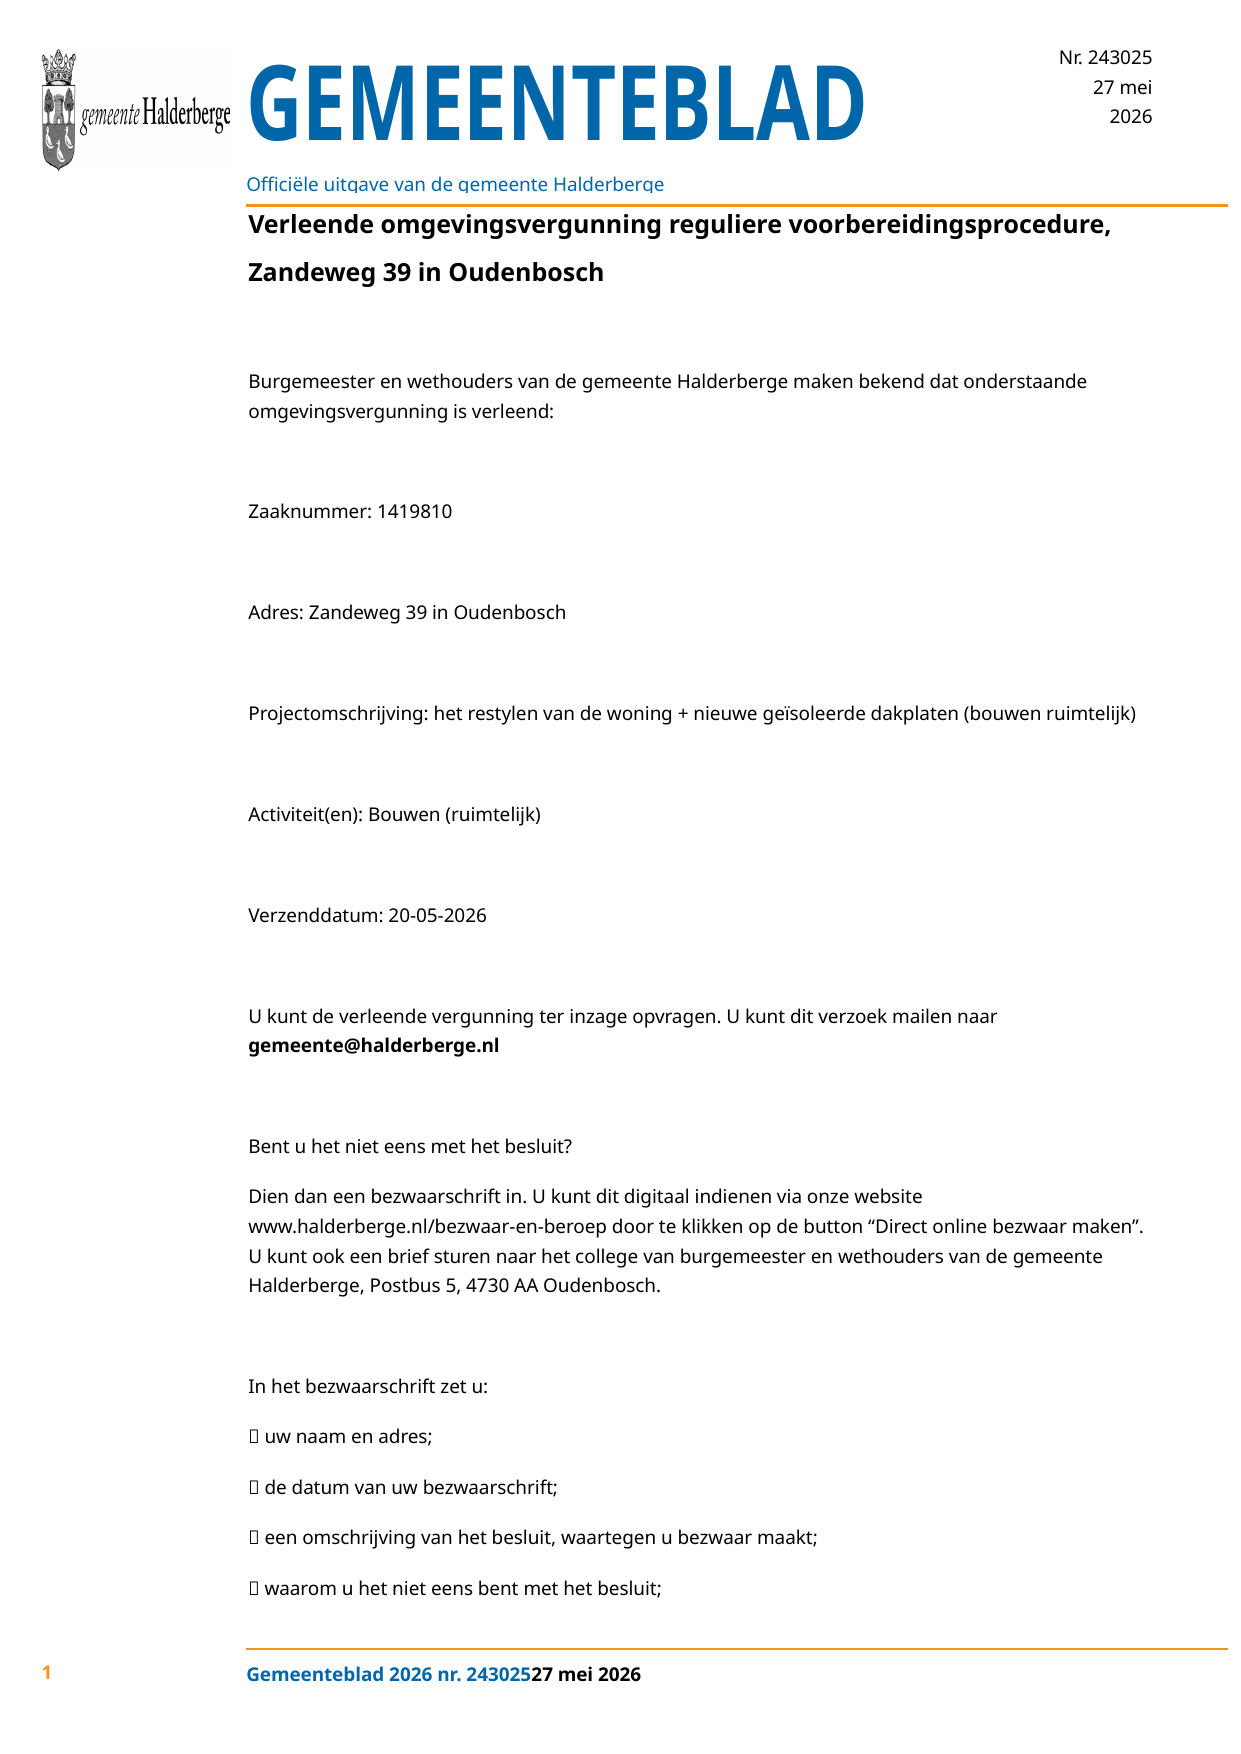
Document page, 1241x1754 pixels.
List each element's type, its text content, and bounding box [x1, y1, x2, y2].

text U kunt de verleende vergunning ter inzage opvragen. U kunt dit verzoek mailen naar gemeente@halderberge.nl [248, 1003, 1152, 1058]
text In het bezwaarschrift zet u: [248, 1373, 1152, 1399]
picture [41, 47, 231, 172]
text  uw naam en adres; [248, 1424, 1152, 1449]
text Verleende omgevingsvergunning reguliere voorbereidingsprocedure, Zandeweg 39 in Oudenbosch [248, 207, 1152, 288]
text  de datum van uw bezwaarschrift; [248, 1474, 1152, 1500]
text Zaaknummer: 1419810 [248, 499, 1152, 524]
text Burgemeester en wethouders van de gemeente Halderberge maken bekend dat onderstaande omgevingsvergunning is verleend: [248, 368, 1152, 424]
text Adres: Zandeweg 39 in Oudenbosch [248, 599, 1152, 625]
text Projectomschrijving: het restylen van de woning + nieuwe geïsoleerde dakplaten (bouwen ruimtelijk) [248, 700, 1152, 726]
text Verzenddatum: 20-05-2026 [248, 902, 1152, 928]
text  een omschrijving van het besluit, waartegen u bezwaar maakt; [248, 1524, 1152, 1550]
text Dien dan een bezwaarschrift in. U kunt dit digitaal indienen via onze website www.halderberge.nl/bezwaar-en-beroep door te klikken op de button “Direct online bezwaar maken”. U kunt ook een brief sturen naar het college van burgemeester en wethouders van de gemeente Halderberge, Postbus 5, 4730 AA Oudenbosch. [248, 1184, 1152, 1298]
text Activiteit(en): Bouwen (ruimtelijk) [248, 801, 1152, 827]
text  waarom u het niet eens bent met het besluit; [248, 1575, 1152, 1601]
text Bent u het niet eens met het besluit? [248, 1133, 1152, 1159]
